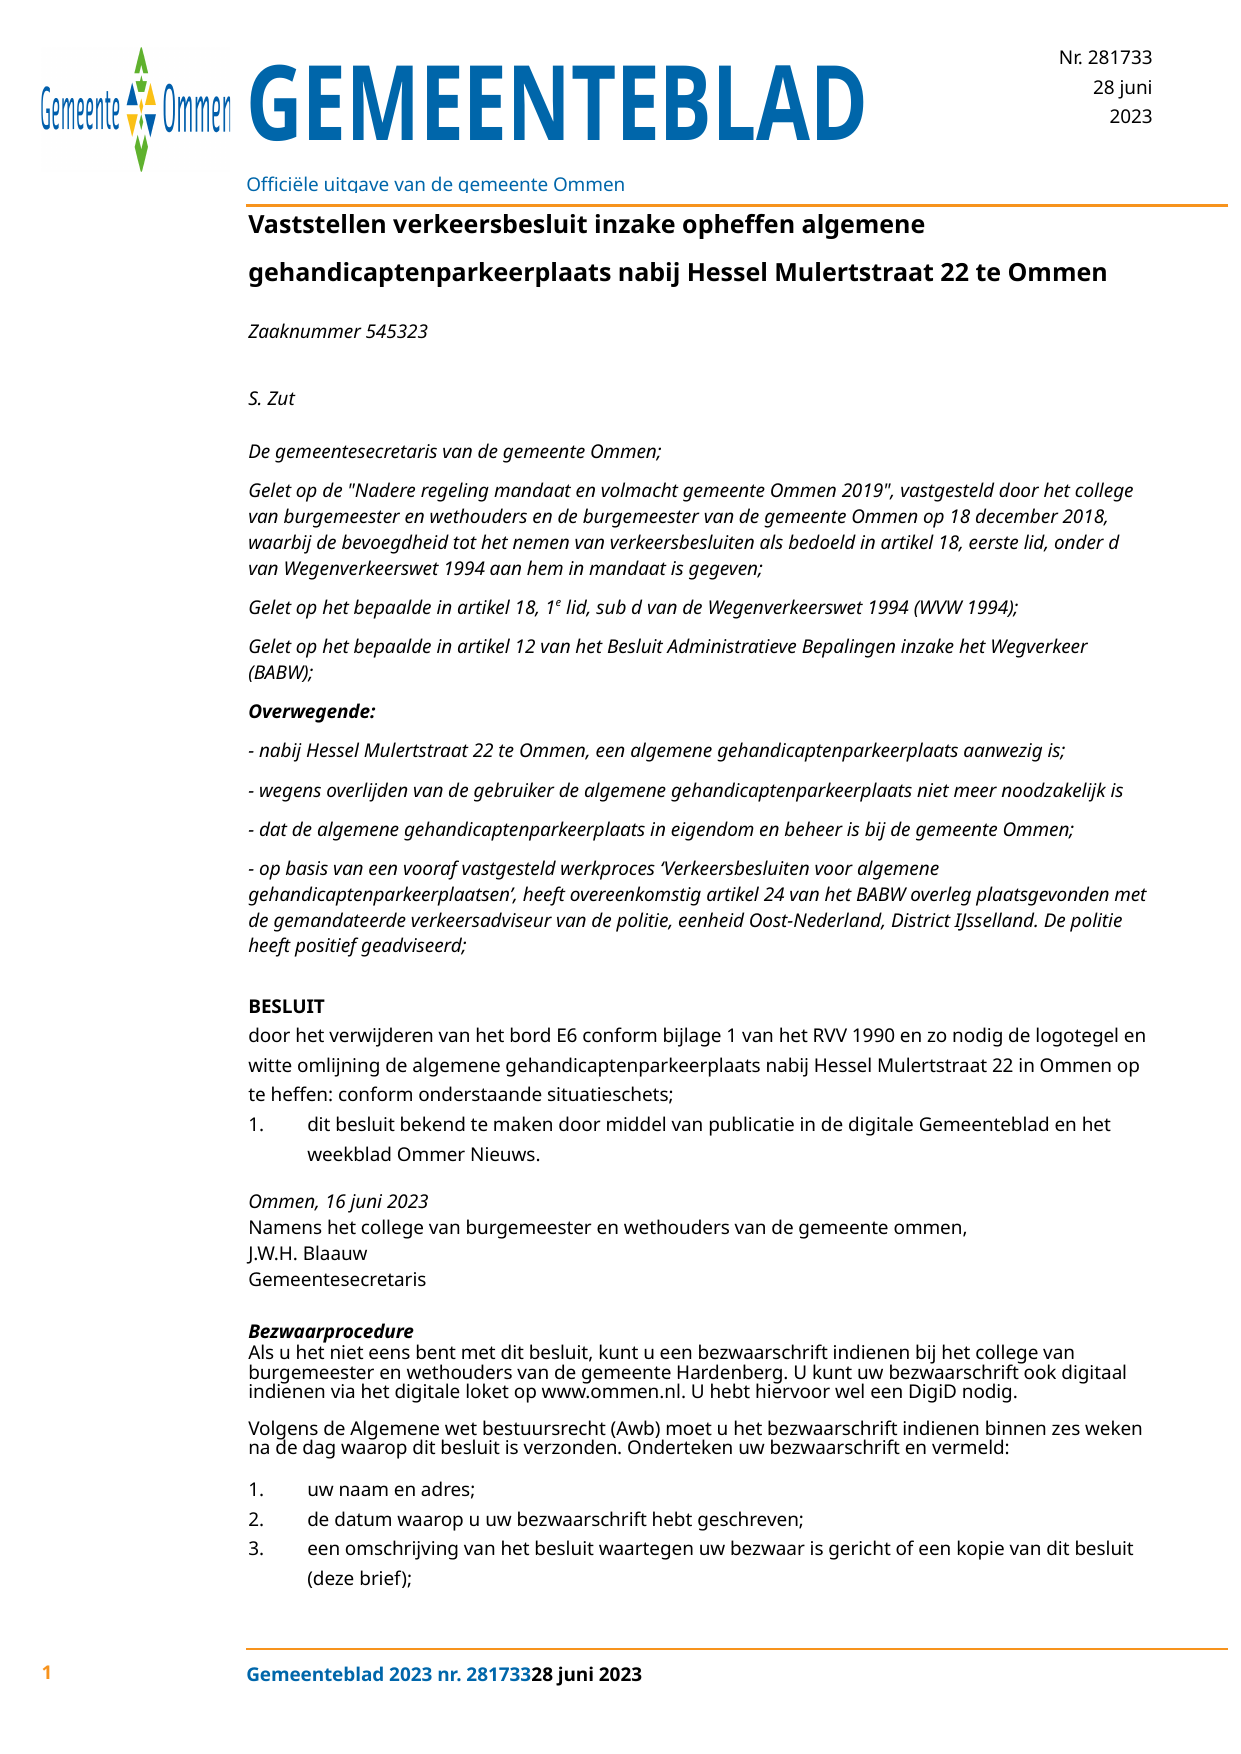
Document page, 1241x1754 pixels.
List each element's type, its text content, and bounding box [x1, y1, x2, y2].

text J.W.H. Blaauw [248, 1240, 1152, 1266]
text Bezwaarprocedure [248, 1319, 1152, 1344]
text Namens het college van burgemeester en wethouders van de gemeente ommen, [248, 1214, 1152, 1240]
text Gemeentesecretaris [248, 1266, 1152, 1291]
list de datum waarop u uw bezwaarschrift hebt geschreven; [248, 1506, 1152, 1531]
list dit besluit bekend te maken door middel van publicatie in de digitale Gemeenteblad en het weekblad Ommer Nieuws. [248, 1111, 1152, 1166]
text BESLUIT [248, 993, 1152, 1018]
text door het verwijderen van het bord E6 conform bijlage 1 van het RVV 1990 en zo nodig de logotegel en witte omlijning de algemene gehandicaptenparkeerplaats nabij Hessel Mulertstraat 22 in Ommen op te heffen: conform onderstaande situatieschets; [248, 1022, 1152, 1107]
text Volgens de Algemene wet bestuursrecht (Awb) moet u het bezwaarschrift indienen binnen zes weken na de dag waarop dit besluit is verzonden. Onderteken uw bezwaarschrift en vermeld: [248, 1420, 1152, 1458]
text De gemeentesecretaris van de gemeente Ommen; [248, 438, 1152, 464]
text Als u het niet eens bent met dit besluit, kunt u een bezwaarschrift indienen bij het college van burgemeester en wethouders van de gemeente Hardenberg. U kunt uw bezwaarschrift ook digitaal indienen via het digitale loket op www.ommen.nl. U hebt hiervoor wel een DigiD nodig. [248, 1344, 1152, 1402]
text Gelet op het bepaalde in artikel 18, 1e lid, sub d van de Wegenverkeerswet 1994 (WVW 1994); [248, 594, 1152, 620]
text Gelet op het bepaalde in artikel 12 van het Besluit Administratieve Bepalingen inzake het Wegverkeer (BABW); [248, 633, 1152, 685]
text Vaststellen verkeersbesluit inzake opheffen algemene gehandicaptenparkeerplaats nabij Hessel Mulertstraat 22 te Ommen [248, 207, 1152, 288]
text S. Zut [248, 386, 1152, 411]
picture [41, 47, 231, 172]
text - dat de algemene gehandicaptenparkeerplaats in eigendom en beheer is bij de gemeente Ommen; [248, 816, 1152, 842]
text Zaaknummer 545323 [248, 318, 1152, 344]
text Overwegende: [248, 698, 1152, 724]
text - nabij Hessel Mulertstraat 22 te Ommen, een algemene gehandicaptenparkeerplaats aanwezig is; [248, 738, 1152, 763]
text Ommen, 16 juni 2023 [248, 1188, 1152, 1214]
list een omschrijving van het besluit waartegen uw bezwaar is gericht of een kopie van dit besluit (deze brief); [248, 1535, 1152, 1591]
text Gelet op de "Nadere regeling mandaat en volmacht gemeente Ommen 2019", vastgesteld door het college van burgemeester en wethouders en de burgemeester van de gemeente Ommen op 18 december 2018, waarbij de bevoegdheid tot het nemen van verkeersbesluiten als bedoeld in artikel 18, eerste lid, onder d van Wegenverkeerswet 1994 aan hem in mandaat is gegeven; [248, 478, 1152, 581]
text - wegens overlijden van de gebruiker de algemene gehandicaptenparkeerplaats niet meer noodzakelijk is [248, 777, 1152, 803]
text - op basis van een vooraf vastgesteld werkproces ‘Verkeersbesluiten voor algemene gehandicaptenparkeerplaatsen’, heeft overeenkomstig artikel 24 van het BABW overleg plaatsgevonden met de gemandateerde verkeersadviseur van de politie, eenheid Oost-Nederland, District IJsselland. De politie heeft positief geadviseerd; [248, 856, 1152, 958]
list uw naam en adres; [248, 1476, 1152, 1502]
